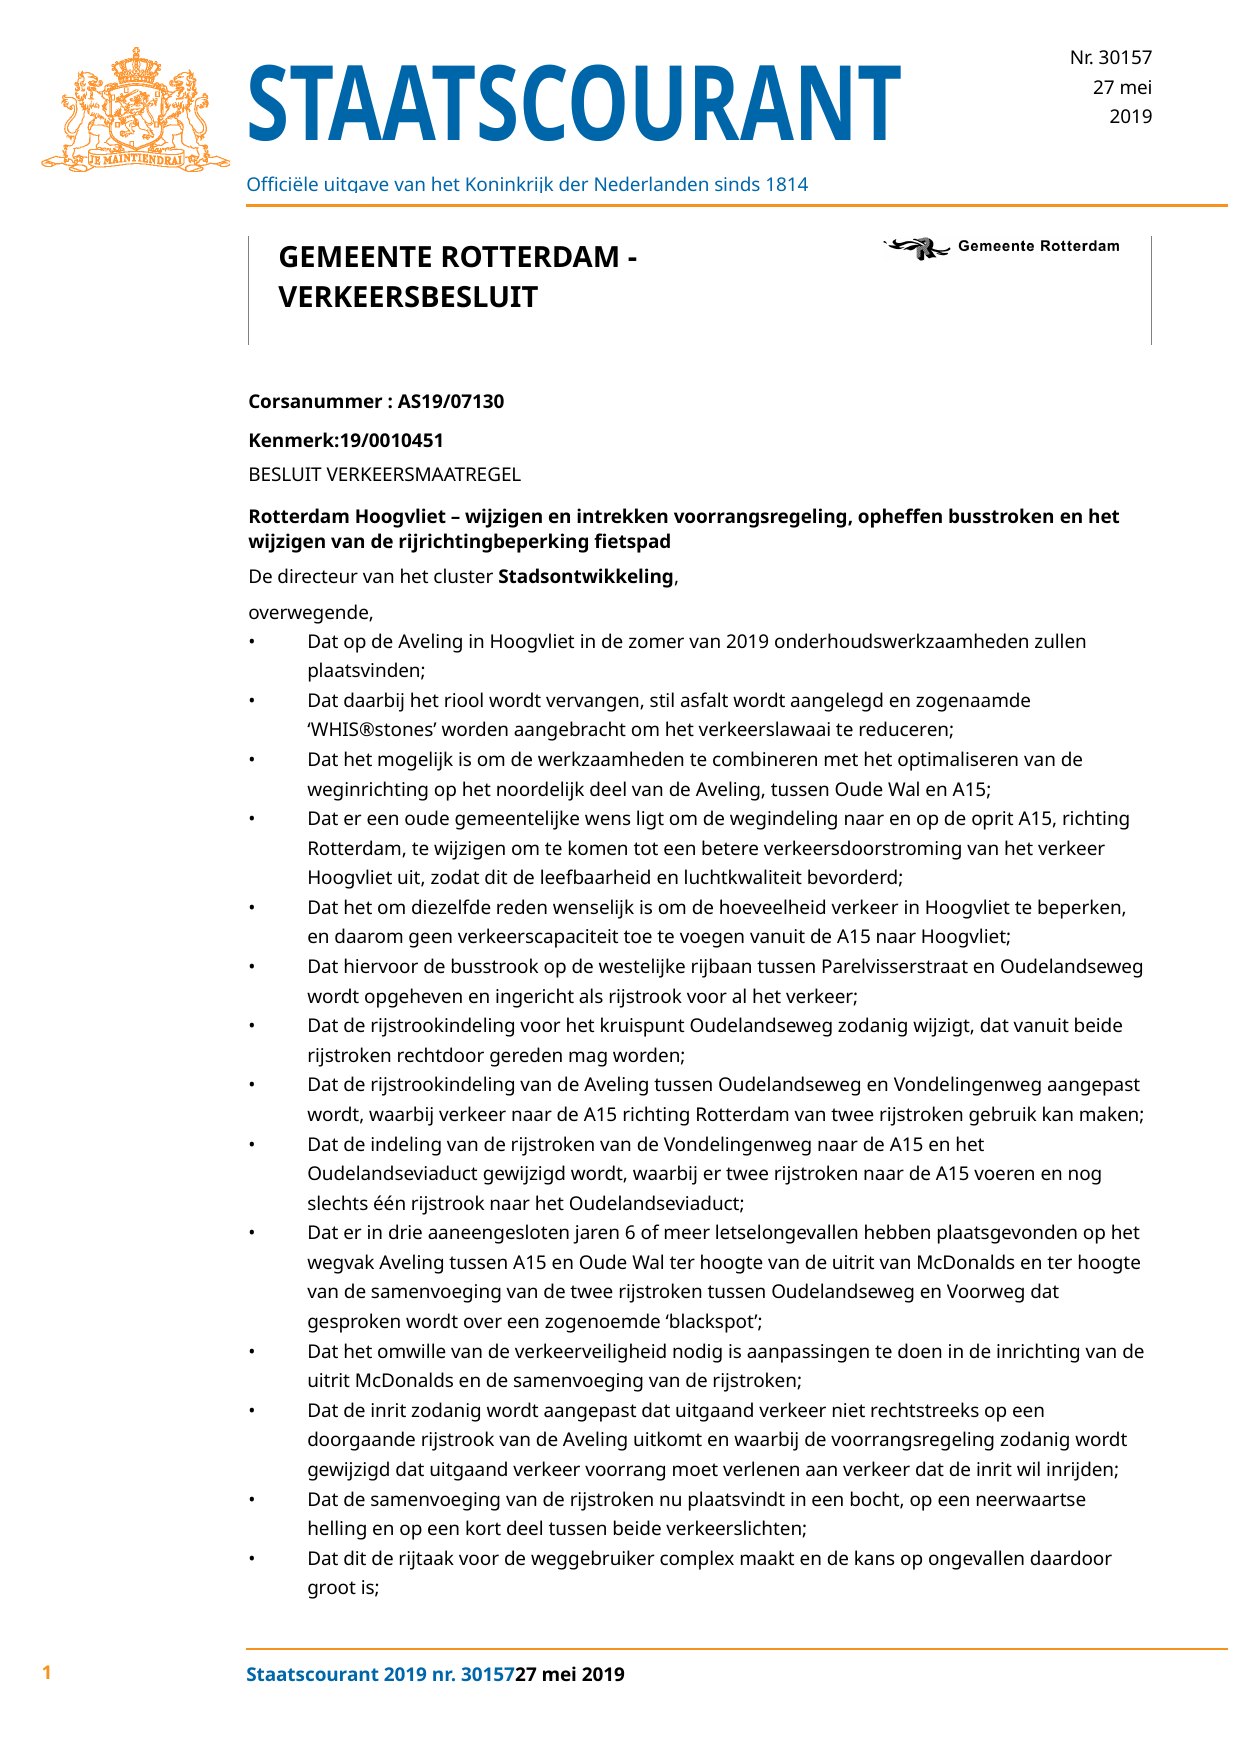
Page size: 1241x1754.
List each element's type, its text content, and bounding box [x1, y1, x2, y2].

table_header GEMEENTE ROTTERDAM - VERKEERSBESLUIT [249, 236, 850, 345]
text Corsanummer : AS19/07130 [248, 388, 1152, 413]
picture [41, 47, 231, 172]
list Dat de rijstrookindeling voor het kruispunt Oudelandseweg zodanig wijzigt, dat vanuit beide rijstroken rechtdoor gereden mag worden; [248, 1012, 1152, 1068]
text BESLUIT VERKEERSMAATREGEL [248, 461, 1152, 487]
list Dat daarbij het riool wordt vervangen, stil asfalt wordt aangelegd en zogenaamde ‘WHIS®stones’ worden aangebracht om het verkeerslawaai te reduceren; [248, 687, 1152, 742]
list Dat het om diezelfde reden wenselijk is om de hoeveelheid verkeer in Hoogvliet te beperken, en daarom geen verkeerscapaciteit toe te voegen vanuit de A15 naar Hoogvliet; [248, 894, 1152, 949]
list Dat het omwille van de verkeerveiligheid nodig is aanpassingen te doen in de inrichting van de uitrit McDonalds en de samenvoeging van de rijstroken; [248, 1338, 1152, 1393]
list Dat hiervoor de busstrook op de westelijke rijbaan tussen Parelvisserstraat en Oudelandseweg wordt opgeheven en ingericht als rijstrook voor al het verkeer; [248, 953, 1152, 1008]
table_header [850, 236, 1151, 345]
list Dat de indeling van de rijstroken van de Vondelingenweg naar de A15 en het Oudelandseviaduct gewijzigd wordt, waarbij er twee rijstroken naar de A15 voeren en nog slechts één rijstrook naar het Oudelandseviaduct; [248, 1131, 1152, 1216]
list Dat het mogelijk is om de werkzaamheden te combineren met het optimaliseren van de weginrichting op het noordelijk deel van de Aveling, tussen Oude Wal en A15; [248, 746, 1152, 801]
list Dat er in drie aaneengesloten jaren 6 of meer letselongevallen hebben plaatsgevonden op het wegvak Aveling tussen A15 en Oude Wal ter hoogte van de uitrit van McDonalds en ter hoogte van de samenvoeging van de twee rijstroken tussen Oudelandseweg en Voorweg dat gesproken wordt over een zogenoemde ‘blackspot’; [248, 1219, 1152, 1334]
list Dat de inrit zodanig wordt aangepast dat uitgaand verkeer niet rechtstreeks op een doorgaande rijstrook van de Aveling uitkomt en waarbij de voorrangsregeling zodanig wordt gewijzigd dat uitgaand verkeer voorrang moet verlenen aan verkeer dat de inrit wil inrijden; [248, 1397, 1152, 1482]
text overwegende, [248, 599, 1152, 625]
list Dat op de Aveling in Hoogvliet in de zomer van 2019 onderhoudswerkzaamheden zullen plaatsvinden; [248, 628, 1152, 683]
text De directeur van het cluster Stadsontwikkeling, [248, 563, 1152, 588]
picture [882, 236, 1119, 261]
list Dat dit de rijtaak voor de weggebruiker complex maakt en de kans op ongevallen daardoor groot is; [248, 1545, 1152, 1600]
list Dat de samenvoeging van de rijstroken nu plaatsvindt in een bocht, op een neerwaartse helling en op een kort deel tussen beide verkeerslichten; [248, 1486, 1152, 1541]
list Dat de rijstrookindeling van de Aveling tussen Oudelandseweg en Vondelingenweg aangepast wordt, waarbij verkeer naar de A15 richting Rotterdam van twee rijstroken gebruik kan maken; [248, 1072, 1152, 1127]
text Kenmerk:19/0010451 [248, 427, 1152, 453]
text Rotterdam Hoogvliet – wijzigen en intrekken voorrangsregeling, opheffen busstroken en het wijzigen van de rijrichtingbeperking fietspad [248, 503, 1152, 554]
list Dat er een oude gemeentelijke wens ligt om de wegindeling naar en op de oprit A15, richting Rotterdam, te wijzigen om te komen tot een betere verkeersdoorstroming van het verkeer Hoogvliet uit, zodat dit de leefbaarheid en luchtkwaliteit bevorderd; [248, 805, 1152, 890]
